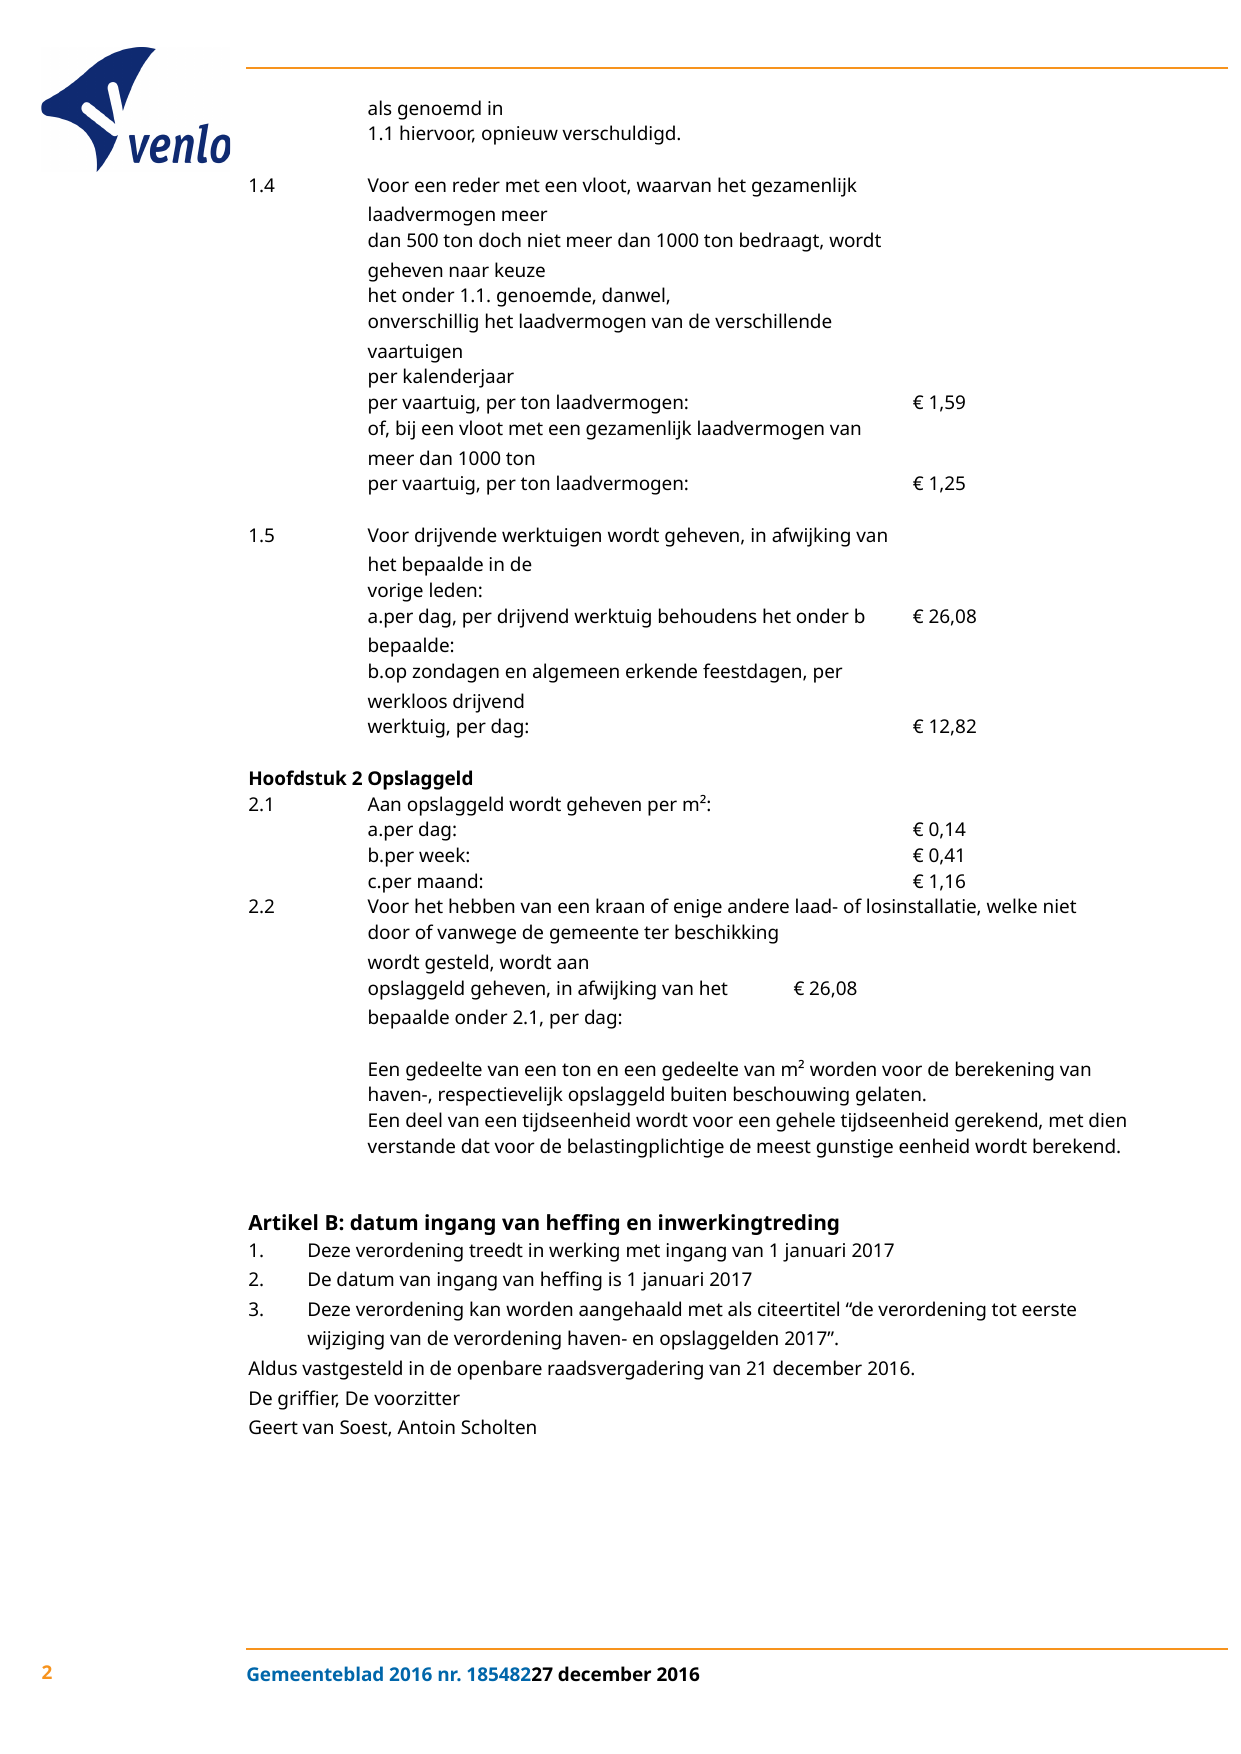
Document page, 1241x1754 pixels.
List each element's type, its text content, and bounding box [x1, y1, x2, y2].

table_cell het onder 1.1. genoemde, danwel, [368, 283, 913, 308]
table_cell b.op zondagen en algemeen erkende feestdagen, per werkloos drijvend [368, 658, 913, 713]
table_cell [913, 95, 1152, 121]
table_cell [248, 816, 367, 842]
table_cell [248, 415, 367, 470]
table_cell [248, 658, 367, 713]
table_cell onverschillig het laadvermogen van de verschillende vaartuigen [368, 308, 913, 364]
table_cell [248, 496, 367, 522]
table_cell [913, 415, 1152, 470]
table_cell Hoofdstuk 2 Opslaggeld [248, 765, 913, 791]
table_cell Voor drijvende werktuigen wordt geheven, in afwijking van het bepaalde in de [368, 522, 913, 577]
table_cell opslaggeld geheven, in afwijking van het bepaalde onder 2.1, per dag: [368, 975, 793, 1030]
table_cell [248, 1159, 367, 1184]
text De griffier, De voorzitter [248, 1385, 1152, 1411]
table_cell [793, 919, 1152, 975]
table_cell per kalenderjaar [368, 364, 913, 389]
table_cell a.per dag: [368, 816, 913, 842]
table_cell € 1,25 [913, 470, 1152, 496]
table_cell € 0,14 [913, 816, 1152, 842]
table_cell als genoemd in [368, 95, 913, 121]
table_cell b.per week: [368, 842, 913, 868]
text Artikel B: datum ingang van heffing en inwerkingtreding [248, 1208, 1152, 1237]
table_cell 2.2 [248, 894, 367, 919]
table_cell [1032, 1081, 1152, 1107]
table_cell [913, 739, 1152, 765]
table_cell Een gedeelte van een ton en een gedeelte van m² worden voor de berekening van [368, 1056, 1152, 1081]
table_cell [248, 95, 367, 121]
table_cell [248, 470, 367, 496]
table_cell per vaartuig, per ton laadvermogen: [368, 389, 913, 415]
table_cell [248, 919, 367, 975]
table_cell [368, 1030, 793, 1056]
table_cell 1.5 [248, 522, 367, 577]
table_cell [913, 146, 1152, 172]
table_cell [248, 121, 367, 146]
list Deze verordening kan worden aangehaald met als citeertitel “de verordening tot eerste wijziging van de verordening haven- en opslaggelden 2017”. [248, 1296, 1152, 1351]
table_cell € 1,59 [913, 389, 1152, 415]
table_cell [248, 842, 367, 868]
table_cell Aan opslaggeld wordt geheven per m²: [368, 791, 913, 816]
table_cell haven-, respectievelijk opslaggeld buiten beschouwing gelaten. [368, 1081, 1032, 1107]
picture [41, 47, 231, 172]
table_cell Een deel van een tijdseenheid wordt voor een gehele tijdseenheid gerekend, met dien [368, 1107, 1152, 1133]
table_cell [248, 577, 367, 603]
table_cell Voor het hebben van een kraan of enige andere laad- of losinstallatie, welke niet [368, 894, 1152, 919]
table_cell vorige leden: [368, 577, 913, 603]
table_cell [248, 714, 367, 739]
table_cell [1032, 1159, 1152, 1184]
table_cell 2.1 [248, 791, 367, 816]
list Deze verordening treedt in werking met ingang van 1 januari 2017 [248, 1237, 1152, 1263]
table_cell per vaartuig, per ton laadvermogen: [368, 470, 913, 496]
table_cell verstande dat voor de belastingplichtige de meest gunstige eenheid wordt berekend. [368, 1133, 1152, 1159]
table_cell [913, 791, 1152, 816]
table_cell door of vanwege de gemeente ter beschikking wordt gesteld, wordt aan [368, 919, 793, 975]
table_cell a.per dag, per drijvend werktuig behoudens het onder b bepaalde: [368, 603, 913, 658]
table_cell werktuig, per dag: [368, 714, 913, 739]
table_cell [368, 1159, 1032, 1184]
table_cell [248, 1133, 367, 1159]
list De datum van ingang van heffing is 1 januari 2017 [248, 1266, 1152, 1292]
table_cell [248, 739, 367, 765]
table_cell [793, 1030, 1152, 1056]
table_cell [368, 496, 913, 522]
table_cell [248, 603, 367, 658]
table_cell [913, 522, 1152, 577]
table_cell [248, 1081, 367, 1107]
table_cell [913, 364, 1152, 389]
table_cell [248, 227, 367, 283]
table_cell [248, 364, 367, 389]
table_cell € 0,41 [913, 842, 1152, 868]
table_cell [248, 1030, 367, 1056]
table_cell [368, 146, 913, 172]
table_cell [248, 1056, 367, 1081]
table_cell of, bij een vloot met een gezamenlijk laadvermogen van meer dan 1000 ton [368, 415, 913, 470]
table_cell dan 500 ton doch niet meer dan 1000 ton bedraagt, wordt geheven naar keuze [368, 227, 913, 283]
table_cell [913, 172, 1152, 227]
table_cell [248, 308, 367, 364]
table_cell [913, 308, 1152, 364]
table_cell [913, 121, 1152, 146]
text Aldus vastgesteld in de openbare raadsvergadering van 21 december 2016. [248, 1355, 1152, 1381]
table_cell € 26,08 [793, 975, 1152, 1030]
table_cell [248, 975, 367, 1030]
table_cell [913, 496, 1152, 522]
table_cell Voor een reder met een vloot, waarvan het gezamenlijk laadvermogen meer [368, 172, 913, 227]
table_cell [248, 283, 367, 308]
table_cell 1.1 hiervoor, opnieuw verschuldigd. [368, 121, 913, 146]
table_cell [248, 868, 367, 894]
table_cell [913, 658, 1152, 713]
table_cell [248, 146, 367, 172]
table_cell 1.4 [248, 172, 367, 227]
text Geert van Soest, Antoin Scholten [248, 1414, 1152, 1440]
table_cell € 1,16 [913, 868, 1152, 894]
table_cell € 26,08 [913, 603, 1152, 658]
table_cell [248, 389, 367, 415]
table_cell € 12,82 [913, 714, 1152, 739]
table_cell [913, 765, 1152, 791]
table_cell [913, 227, 1152, 283]
table_cell [368, 739, 913, 765]
table_cell c.per maand: [368, 868, 913, 894]
table_cell [913, 577, 1152, 603]
table_cell [913, 283, 1152, 308]
table_cell [248, 1107, 367, 1133]
